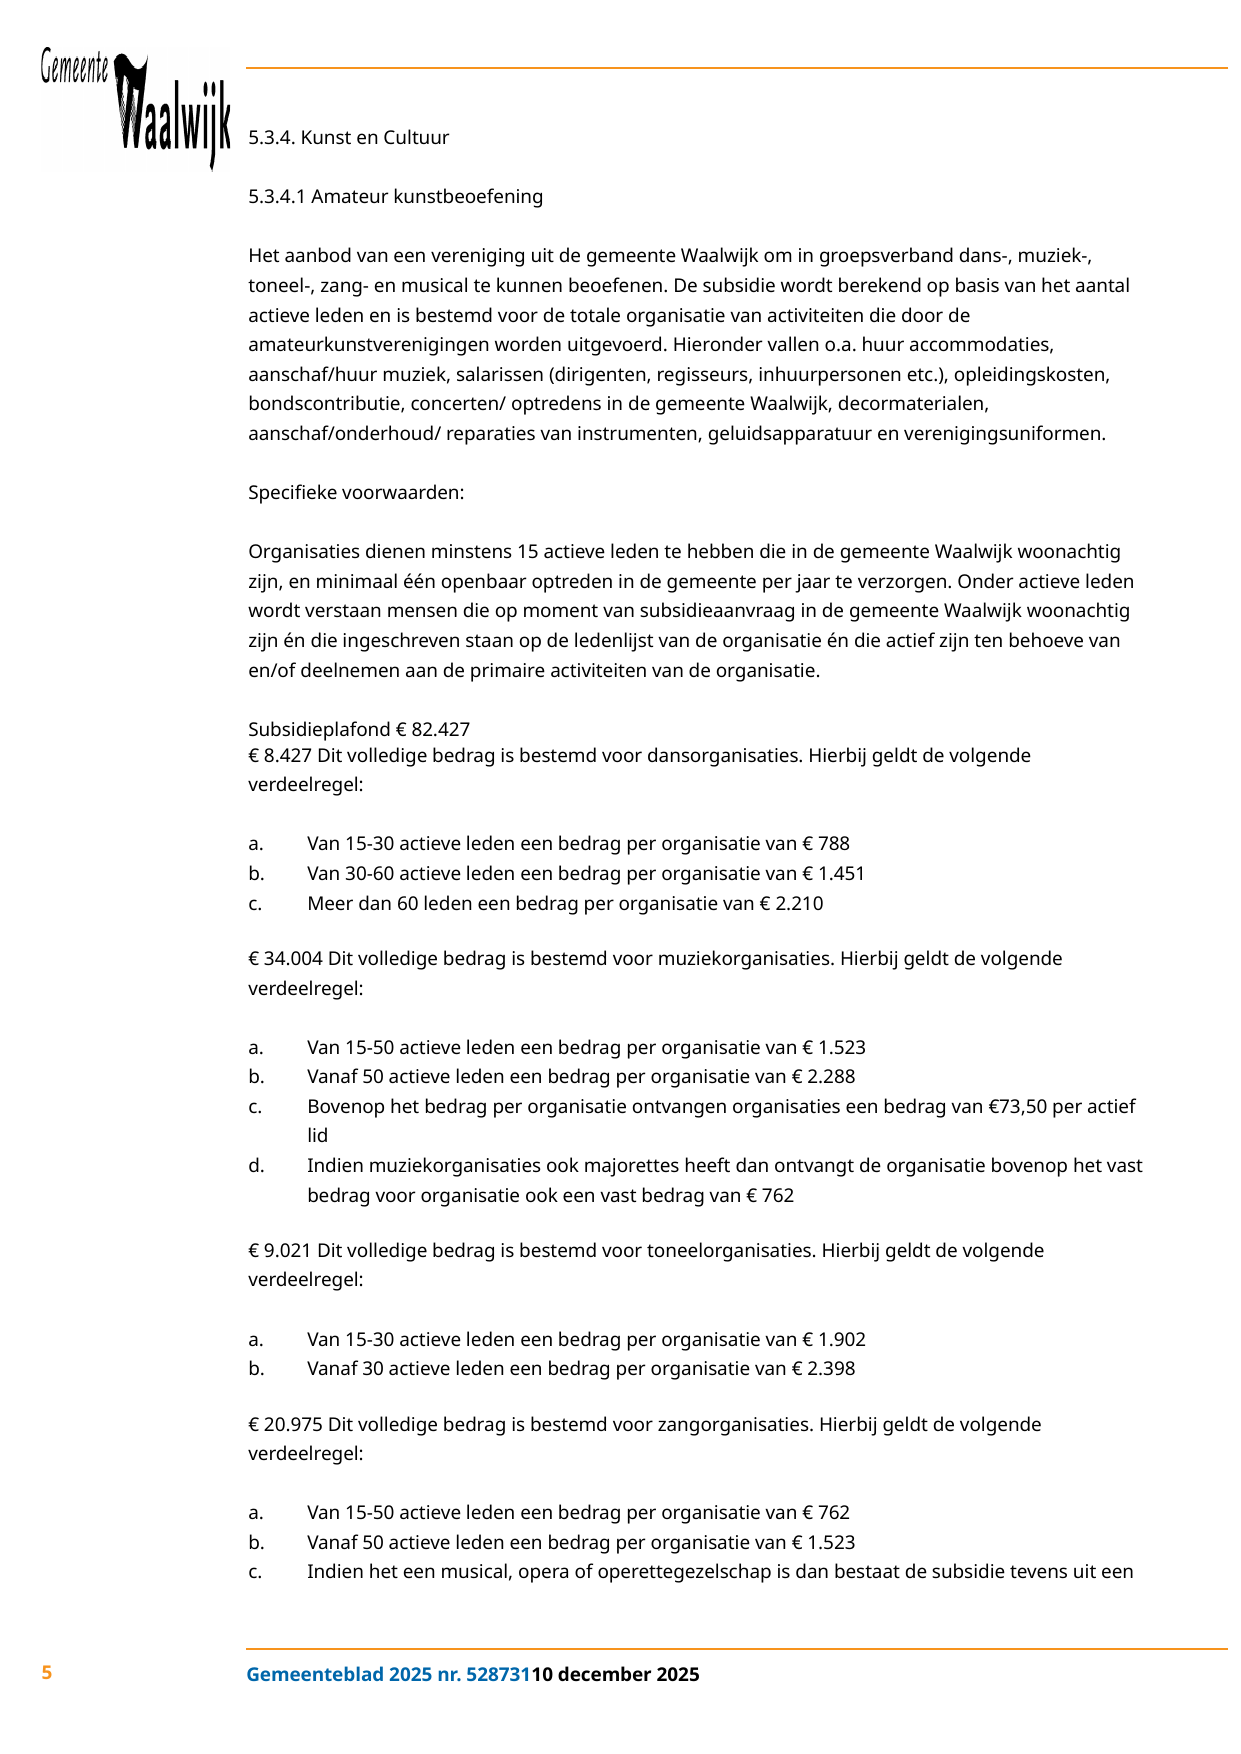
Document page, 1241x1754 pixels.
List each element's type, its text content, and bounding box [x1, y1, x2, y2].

picture [41, 47, 231, 172]
text Specifieke voorwaarden: [248, 479, 1152, 505]
table_header Subsidieplafond € 82.427 [248, 716, 1152, 742]
text 5.3.4.1 Amateur kunstbeoefening [248, 183, 1152, 209]
table_cell € 9.021 Dit volledige bedrag is bestemd voor toneelorganisaties. Hierbij geldt de volgende verdeelregel: Van 15-30 actieve leden een bedrag per organisatie van € 1.902 Vanaf 30 actieve leden een bedrag per organisatie van € 2.398 [248, 1237, 1152, 1411]
table_cell € 8.427 Dit volledige bedrag is bestemd voor dansorganisaties. Hierbij geldt de volgende verdeelregel: Van 15-30 actieve leden een bedrag per organisatie van € 788 Van 30-60 actieve leden een bedrag per organisatie van € 1.451 Meer dan 60 leden een bedrag per organisatie van € 2.210 [248, 742, 1152, 945]
text Het aanbod van een vereniging uit de gemeente Waalwijk om in groepsverband dans-, muziek-, toneel-, zang- en musical te kunnen beoefenen. De subsidie wordt berekend op basis van het aantal actieve leden en is bestemd voor de totale organisatie van activiteiten die door de amateurkunstverenigingen worden uitgevoerd. Hieronder vallen o.a. huur accommodaties, aanschaf/huur muziek, salarissen (dirigenten, regisseurs, inhuurpersonen etc.), opleidingskosten, bondscontributie, concerten/ optredens in de gemeente Waalwijk, decormaterialen, aanschaf/onderhoud/ reparaties van instrumenten, geluidsapparatuur en verenigingsuniformen. [248, 243, 1152, 446]
table_cell € 34.004 Dit volledige bedrag is bestemd voor muziekorganisaties. Hierbij geldt de volgende verdeelregel: Van 15-50 actieve leden een bedrag per organisatie van € 1.523 Vanaf 50 actieve leden een bedrag per organisatie van € 2.288 Bovenop het bedrag per organisatie ontvangen organisaties een bedrag van €73,50 per actief lid Indien muziekorganisaties ook majorettes heeft dan ontvangt de organisatie bovenop het vast bedrag voor organisatie ook een vast bedrag van € 762 [248, 945, 1152, 1237]
text Organisaties dienen minstens 15 actieve leden te hebben die in de gemeente Waalwijk woonachtig zijn, en minimaal één openbaar optreden in de gemeente per jaar te verzorgen. Onder actieve leden wordt verstaan mensen die op moment van subsidieaanvraag in de gemeente Waalwijk woonachtig zijn én die ingeschreven staan op de ledenlijst van de organisatie én die actief zijn ten behoeve van en/of deelnemen aan de primaire activiteiten van de organisatie. [248, 538, 1152, 683]
text 5.3.4. Kunst en Cultuur [248, 124, 1152, 150]
table_cell € 20.975 Dit volledige bedrag is bestemd voor zangorganisaties. Hierbij geldt de volgende verdeelregel: Van 15-50 actieve leden een bedrag per organisatie van € 762 Vanaf 50 actieve leden een bedrag per organisatie van € 1.523 Indien het een musical, opera of operettegezelschap is dan bestaat de subsidie tevens uit een [248, 1411, 1152, 1584]
